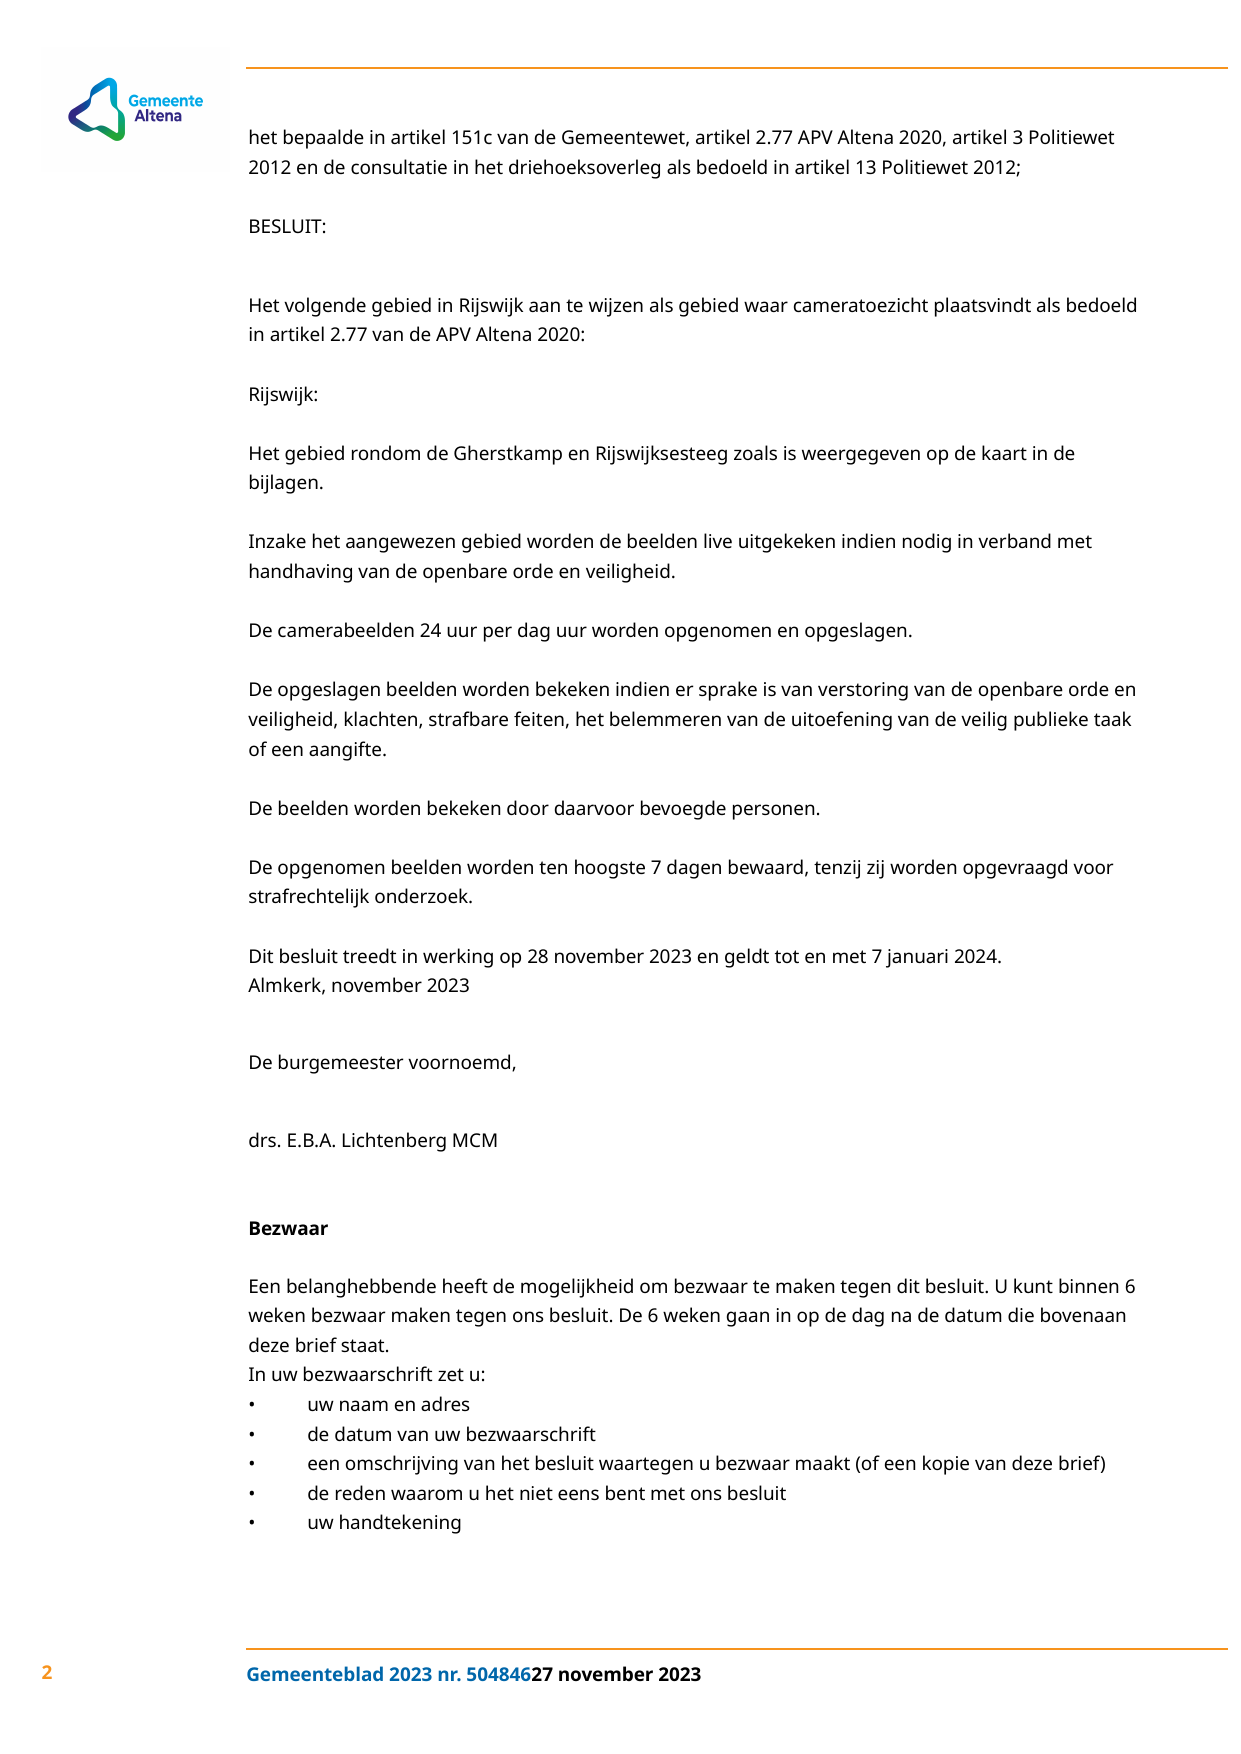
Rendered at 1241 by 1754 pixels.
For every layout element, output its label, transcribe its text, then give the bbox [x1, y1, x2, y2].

text Dit besluit treedt in werking op 28 november 2023 en geldt tot en met 7 januari 2024. [248, 943, 1152, 968]
list uw naam en adres [248, 1391, 1152, 1417]
text Bezwaar [248, 1204, 1152, 1244]
text Rijswijk: [248, 381, 1152, 406]
text Het volgende gebied in Rijswijk aan te wijzen als gebied waar cameratoezicht plaatsvindt als bedoeld in artikel 2.77 van de APV Altena 2020: [248, 292, 1152, 347]
text De burgemeester voornoemd, [248, 1049, 1152, 1075]
text Almkerk, november 2023 [248, 972, 1152, 998]
list een omschrijving van het besluit waartegen u bezwaar maakt (of een kopie van deze brief) [248, 1450, 1152, 1476]
text De opgenomen beelden worden ten hoogste 7 dagen bewaard, tenzij zij worden opgevraagd voor strafrechtelijk onderzoek. [248, 854, 1152, 909]
list de reden waarom u het niet eens bent met ons besluit [248, 1480, 1152, 1506]
text Een belanghebbende heeft de mogelijkheid om bezwaar te maken tegen dit besluit. U kunt binnen 6 weken bezwaar maken tegen ons besluit. De 6 weken gaan in op de dag na de datum die bovenaan deze brief staat. [248, 1273, 1152, 1358]
text het bepaalde in artikel 151c van de Gemeentewet, artikel 2.77 APV Altena 2020, artikel 3 Politiewet 2012 en de consultatie in het driehoeksoverleg als bedoeld in artikel 13 Politiewet 2012; [248, 124, 1152, 180]
text De beelden worden bekeken door daarvoor bevoegde personen. [248, 795, 1152, 821]
text BESLUIT: [248, 213, 1152, 239]
picture [41, 47, 231, 172]
text Inzake het aangewezen gebied worden de beelden live uitgekeken indien nodig in verband met handhaving van de openbare orde en veiligheid. [248, 529, 1152, 584]
list de datum van uw bezwaarschrift [248, 1421, 1152, 1446]
text Het gebied rondom de Gherstkamp en Rijswijksesteeg zoals is weergegeven op de kaart in de bijlagen. [248, 440, 1152, 495]
text De camerabeelden 24 uur per dag uur worden opgenomen en opgeslagen. [248, 617, 1152, 643]
text De opgeslagen beelden worden bekeken indien er sprake is van verstoring van de openbare orde en veiligheid, klachten, strafbare feiten, het belemmeren van de uitoefening van de veilig publieke taak of een aangifte. [248, 677, 1152, 761]
text drs. E.B.A. Lichtenberg MCM [248, 1127, 1152, 1152]
text In uw bezwaarschrift zet u: [248, 1362, 1152, 1387]
list uw handtekening [248, 1509, 1152, 1535]
